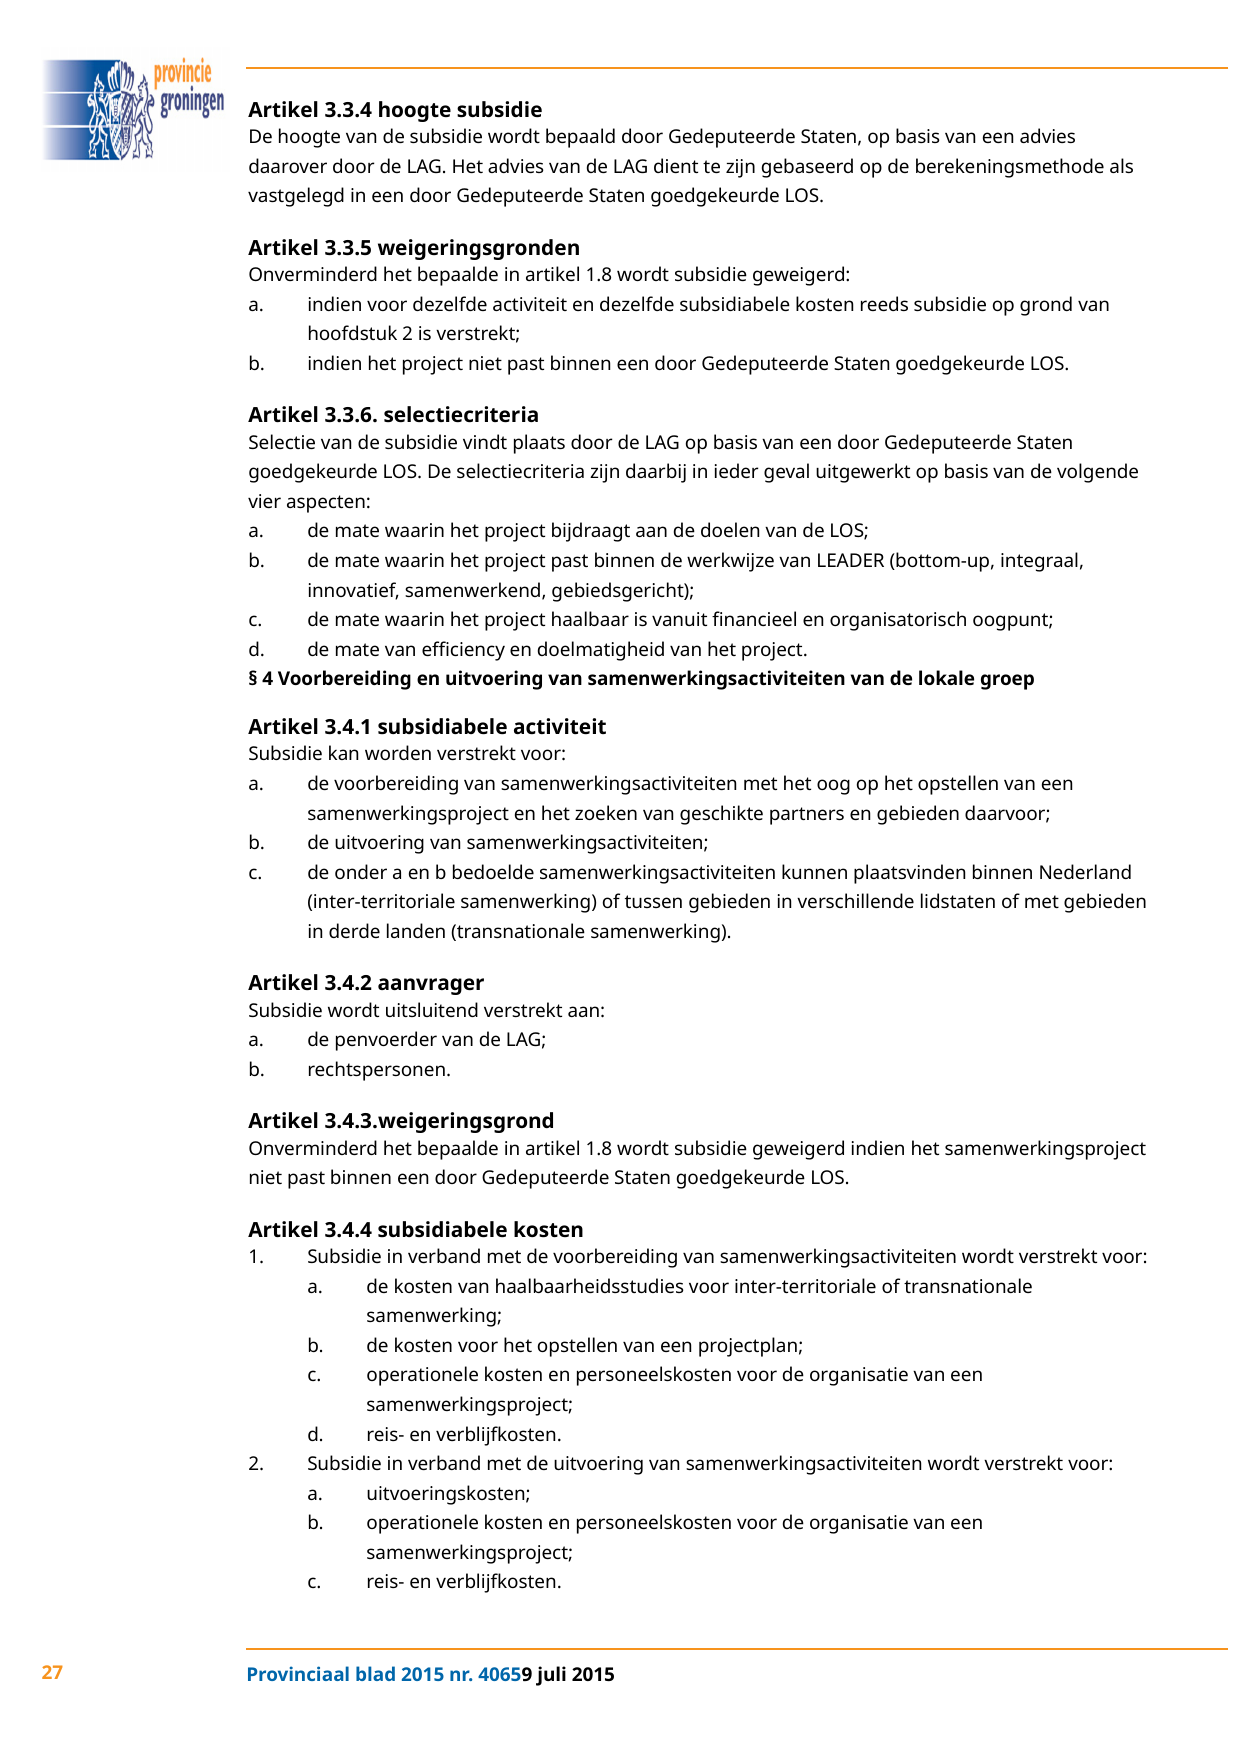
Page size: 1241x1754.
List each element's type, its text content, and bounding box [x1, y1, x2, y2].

text Artikel 3.3.4 hoogte subsidie [248, 95, 1152, 123]
list reis- en verblijfkosten. [307, 1421, 1152, 1447]
text Subsidie wordt uitsluitend verstrekt aan: [248, 997, 1152, 1023]
list Subsidie in verband met de voorbereiding van samenwerkingsactiviteiten wordt verstrekt voor: [248, 1243, 1152, 1269]
text Onverminderd het bepaalde in artikel 1.8 wordt subsidie geweigerd indien het samenwerkingsproject niet past binnen een door Gedeputeerde Staten goedgekeurde LOS. [248, 1135, 1152, 1190]
list de penvoerder van de LAG; [248, 1026, 1152, 1052]
list Subsidie in verband met de uitvoering van samenwerkingsactiviteiten wordt verstrekt voor: [248, 1450, 1152, 1476]
list operationele kosten en personeelskosten voor de organisatie van een samenwerkingsproject; [307, 1509, 1152, 1565]
text Artikel 3.4.1 subsidiabele activiteit [248, 712, 1152, 741]
text Artikel 3.3.5 weigeringsgronden [248, 233, 1152, 261]
text Artikel 3.4.2 aanvrager [248, 968, 1152, 997]
list uitvoeringskosten; [307, 1480, 1152, 1506]
list de kosten van haalbaarheidsstudies voor inter-territoriale of transnationale samenwerking; [307, 1273, 1152, 1328]
picture [41, 47, 231, 172]
text Artikel 3.4.4 subsidiabele kosten [248, 1215, 1152, 1243]
list de mate van efficiency en doelmatigheid van het project. [248, 636, 1152, 662]
text Artikel 3.3.6. selectiecriteria [248, 400, 1152, 429]
list reis- en verblijfkosten. [307, 1569, 1152, 1594]
list indien voor dezelfde activiteit en dezelfde subsidiabele kosten reeds subsidie op grond van hoofdstuk 2 is verstrekt; [248, 291, 1152, 346]
list de mate waarin het project haalbaar is vanuit financieel en organisatorisch oogpunt; [248, 606, 1152, 632]
list rechtspersonen. [248, 1056, 1152, 1082]
text Selectie van de subsidie vindt plaats door de LAG op basis van een door Gedeputeerde Staten goedgekeurde LOS. De selectiecriteria zijn daarbij in ieder geval uitgewerkt op basis van de volgende vier aspecten: [248, 429, 1152, 514]
text § 4 Voorbereiding en uitvoering van samenwerkingsactiviteiten van de lokale groep [248, 666, 1152, 691]
text De hoogte van de subsidie wordt bepaald door Gedeputeerde Staten, op basis van een advies daarover door de LAG. Het advies van de LAG dient te zijn gebaseerd op de berekeningsmethode als vastgelegd in een door Gedeputeerde Staten goedgekeurde LOS. [248, 123, 1152, 208]
list de voorbereiding van samenwerkingsactiviteiten met het oog op het opstellen van een samenwerkingsproject en het zoeken van geschikte partners en gebieden daarvoor; [248, 770, 1152, 825]
list operationele kosten en personeelskosten voor de organisatie van een samenwerkingsproject; [307, 1362, 1152, 1417]
list de kosten voor het opstellen van een projectplan; [307, 1332, 1152, 1358]
text Artikel 3.4.3.weigeringsgrond [248, 1106, 1152, 1135]
list de onder a en b bedoelde samenwerkingsactiviteiten kunnen plaatsvinden binnen Nederland (inter-territoriale samenwerking) of tussen gebieden in verschillende lidstaten of met gebieden in derde landen (transnationale samenwerking). [248, 859, 1152, 944]
text Onverminderd het bepaalde in artikel 1.8 wordt subsidie geweigerd: [248, 261, 1152, 287]
list de mate waarin het project bijdraagt aan de doelen van de LOS; [248, 518, 1152, 543]
list indien het project niet past binnen een door Gedeputeerde Staten goedgekeurde LOS. [248, 350, 1152, 376]
text Subsidie kan worden verstrekt voor: [248, 741, 1152, 766]
list de uitvoering van samenwerkingsactiviteiten; [248, 829, 1152, 855]
list de mate waarin het project past binnen de werkwijze van LEADER (bottom-up, integraal, innovatief, samenwerkend, gebiedsgericht); [248, 547, 1152, 602]
